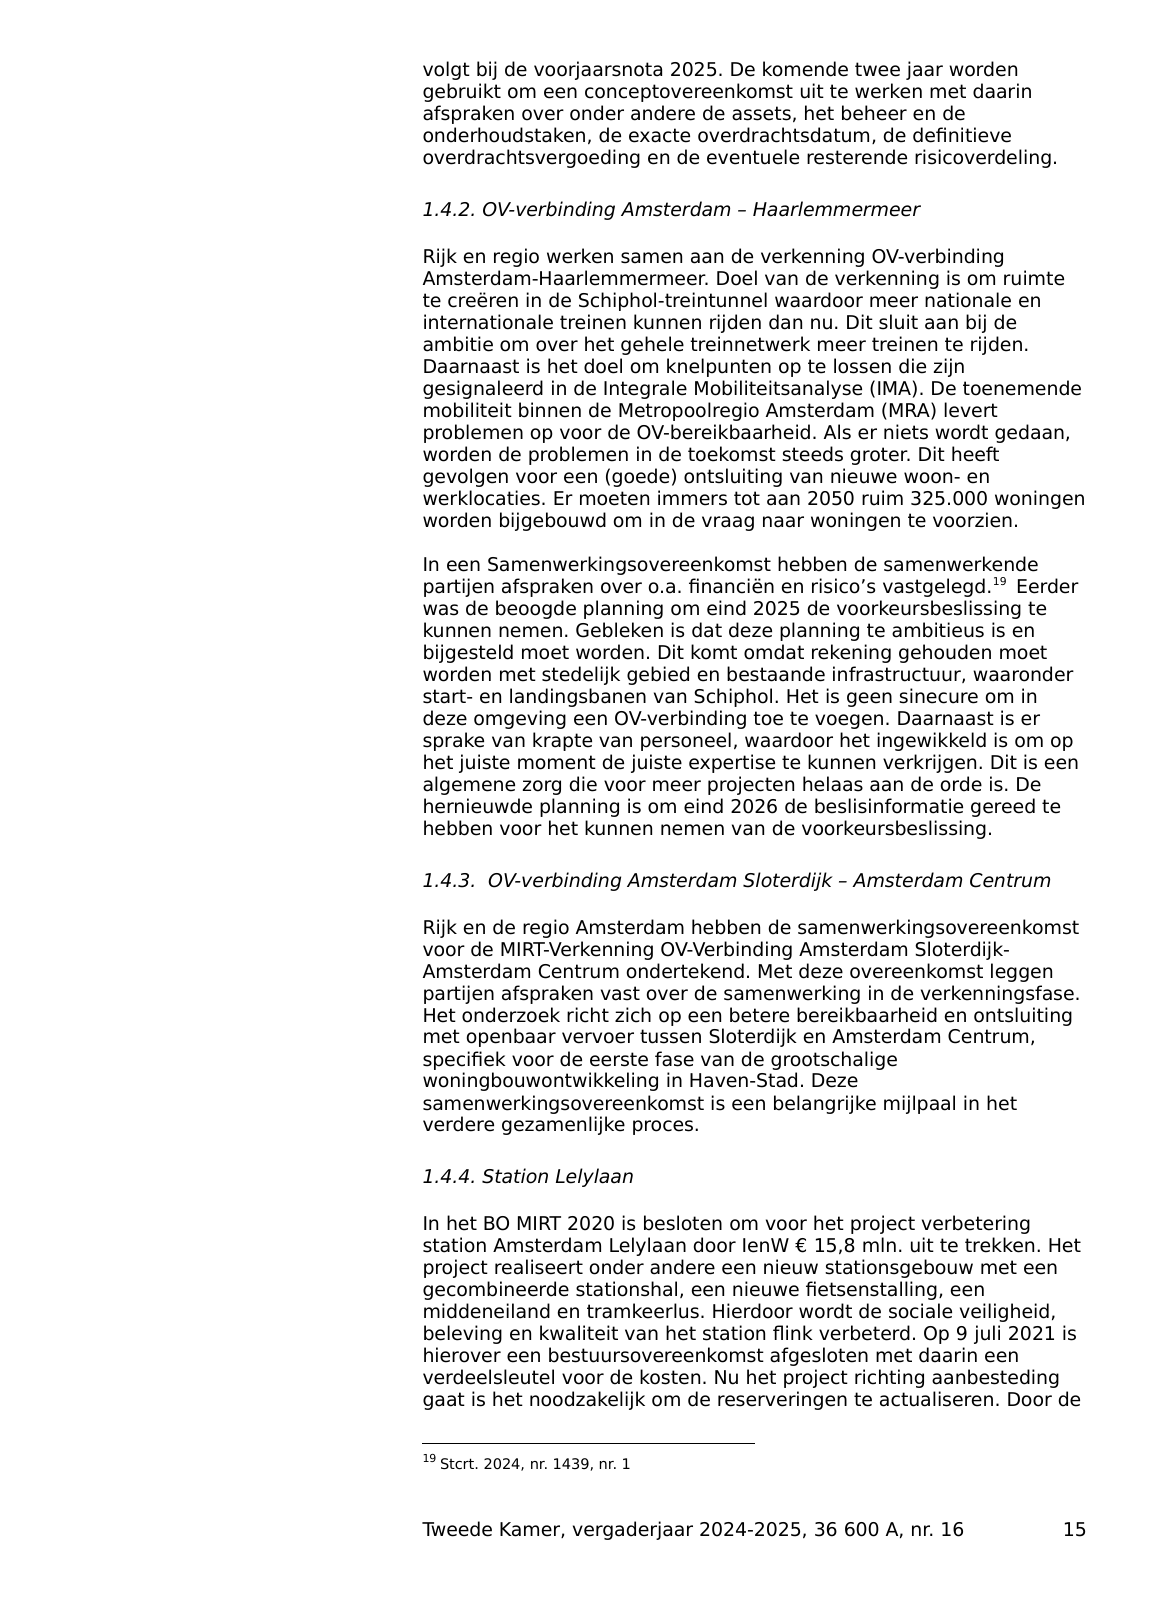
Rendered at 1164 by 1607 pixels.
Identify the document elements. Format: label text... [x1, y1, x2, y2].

text Rijk en de regio Amsterdam hebben de samenwerkingsovereenkomst voor de MIRT-Verkenning OV-Verbinding Amsterdam Sloterdijk-Amsterdam Centrum ondertekend. Met deze overeenkomst leggen partijen afspraken vast over de samenwerking in de verkenningsfase. Het onderzoek richt zich op een betere bereikbaarheid en ontsluiting met openbaar vervoer tussen Sloterdijk en Amsterdam Centrum, specifiek voor de eerste fase van de grootschalige woningbouwontwikkeling in Haven-Stad. Deze samenwerkingsovereenkomst is een belangrijke mijlpaal in het verdere gezamenlijke proces. [422, 917, 1087, 1136]
text volgt bij de voorjaarsnota 2025. De komende twee jaar worden gebruikt om een conceptovereenkomst uit te werken met daarin afspraken over onder andere de assets, het beheer en de onderhoudstaken, de exacte overdrachtsdatum, de definitieve overdrachtsvergoeding en de eventuele resterende risicoverdeling. [422, 59, 1087, 169]
subtitle 1.4.2. OV-verbinding Amsterdam – Haarlemmermeer [422, 199, 1087, 221]
subtitle 1.4.4. Station Lelylaan [422, 1166, 1087, 1188]
text In het BO MIRT 2020 is besloten om voor het project verbetering station Amsterdam Lelylaan door IenW € 15,8 mln. uit te trekken. Het project realiseert onder andere een nieuw stationsgebouw met een gecombineerde stationshal, een nieuwe fietsenstalling, een middeneiland en tramkeerlus. Hierdoor wordt de sociale veiligheid, beleving en kwaliteit van het station flink verbeterd. Op 9 juli 2021 is hierover een bestuursovereenkomst afgesloten met daarin een verdeelsleutel voor de kosten. Nu het project richting aanbesteding gaat is het noodzakelijk om de reserveringen te actualiseren. Door de [422, 1213, 1087, 1411]
text In een Samenwerkingsovereenkomst hebben de samenwerkende partijen afspraken over o.a. financiën en risico’s vastgelegd. Eerder was de beoogde planning om eind 2025 de voorkeursbeslissing te kunnen nemen. Gebleken is dat deze planning te ambitieus is en bijgesteld moet worden. Dit komt omdat rekening gehouden moet worden met stedelijk gebied en bestaande infrastructuur, waaronder start- en landingsbanen van Schiphol. Het is geen sinecure om in deze omgeving een OV-verbinding toe te voegen. Daarnaast is er sprake van krapte van personeel, waardoor het ingewikkeld is om op het juiste moment de juiste expertise te kunnen verkrijgen. Dit is een algemene zorg die voor meer projecten helaas aan de orde is. De hernieuwde planning is om eind 2026 de beslisinformatie gereed te hebben voor het kunnen nemen van de voorkeursbeslissing. [422, 554, 1087, 839]
text Rijk en regio werken samen aan de verkenning OV-verbinding Amsterdam-Haarlemmermeer. Doel van de verkenning is om ruimte te creëren in de Schiphol-treintunnel waardoor meer nationale en internationale treinen kunnen rijden dan nu. Dit sluit aan bij de ambitie om over het gehele treinnetwerk meer treinen te rijden. Daarnaast is het doel om knelpunten op te lossen die zijn gesignaleerd in de Integrale Mobiliteitsanalyse (IMA). De toenemende mobiliteit binnen de Metropoolregio Amsterdam (MRA) levert problemen op voor de OV-bereikbaarheid. Als er niets wordt gedaan, worden de problemen in de toekomst steeds groter. Dit heeft gevolgen voor een (goede) ontsluiting van nieuwe woon- en werklocaties. Er moeten immers tot aan 2050 ruim 325.000 woningen worden bijgebouwd om in de vraag naar woningen te voorzien. [422, 246, 1087, 532]
subtitle 1.4.3. OV-verbinding Amsterdam Sloterdijk – Amsterdam Centrum [422, 869, 1087, 892]
text Stcrt. 2024, nr. 1439, nr. 1 [422, 1452, 1087, 1474]
